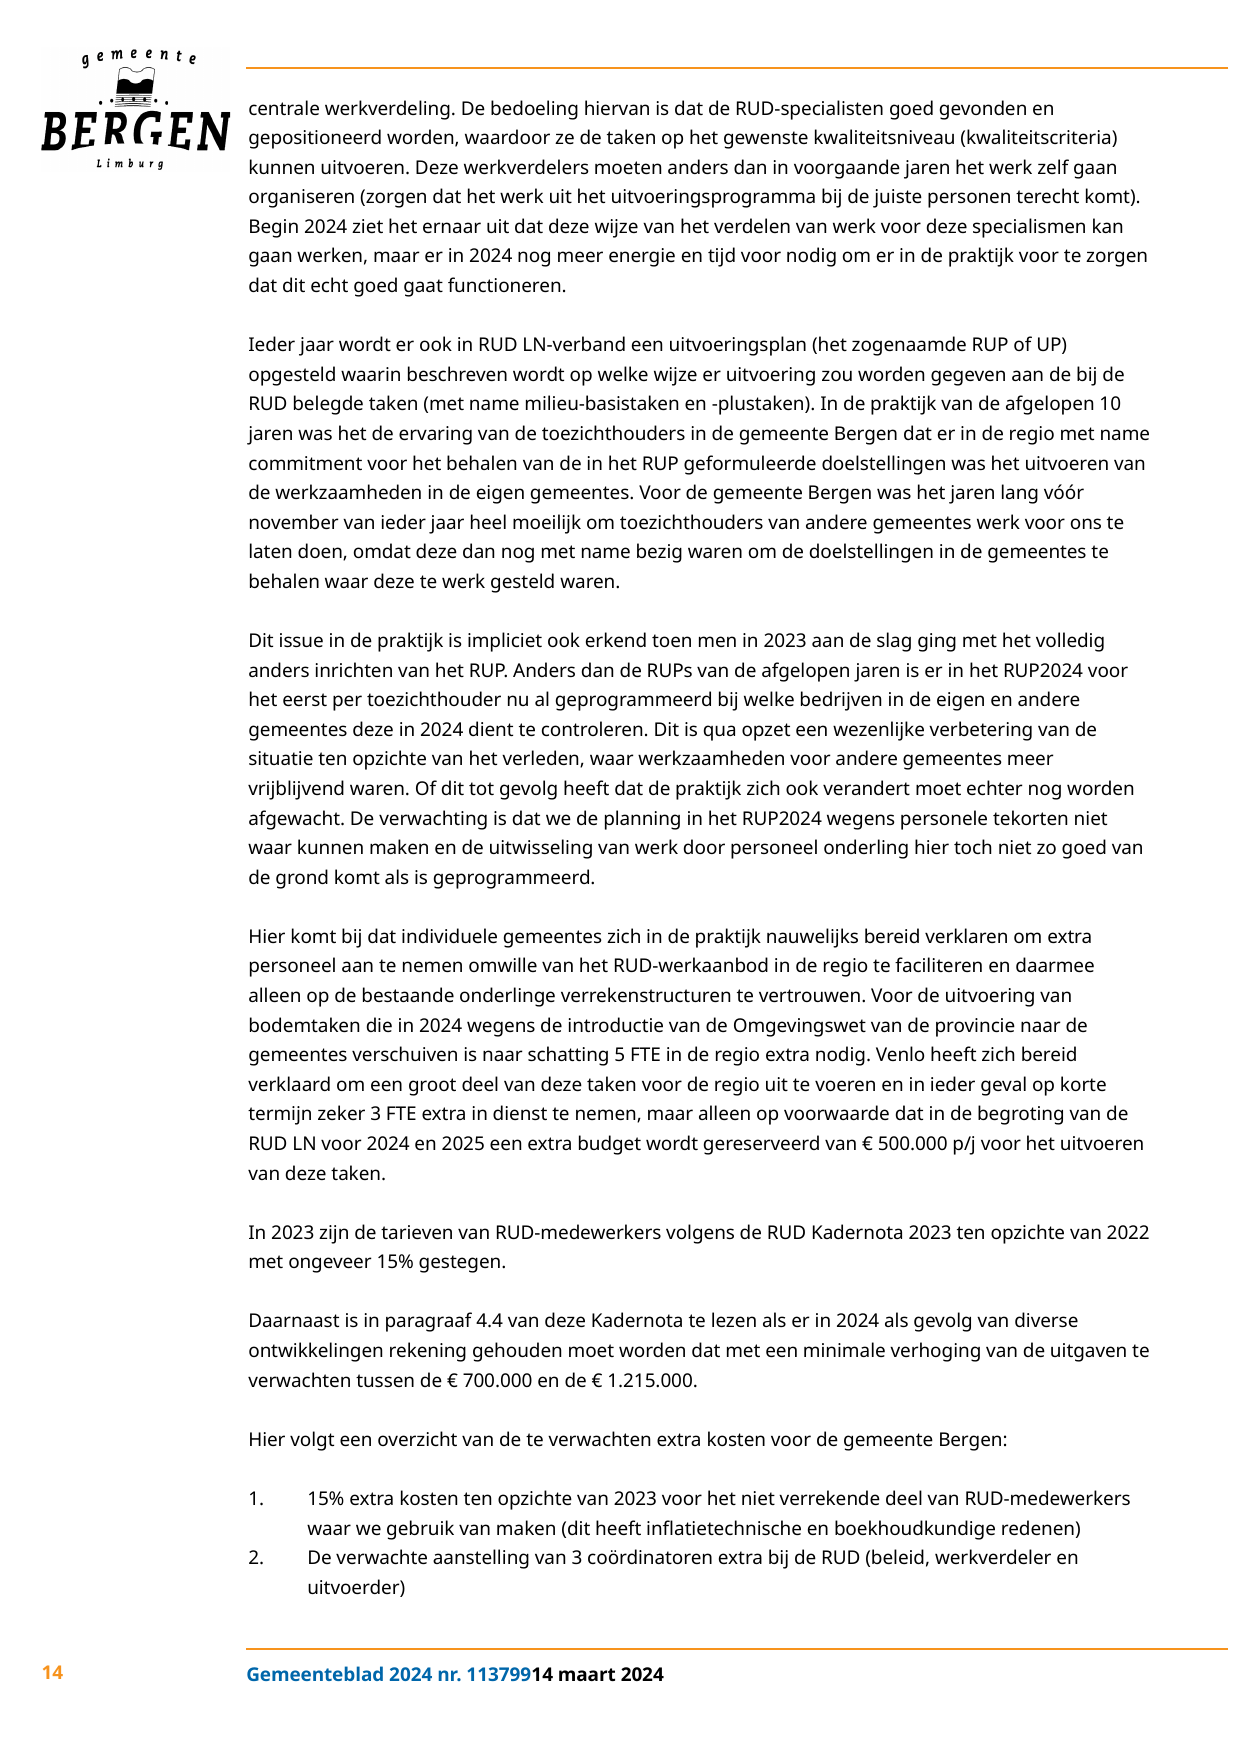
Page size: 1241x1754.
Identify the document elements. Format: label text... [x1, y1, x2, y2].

text In 2023 zijn de tarieven van RUD-medewerkers volgens de RUD Kadernota 2023 ten opzichte van 2022 met ongeveer 15% gestegen. [248, 1219, 1152, 1274]
picture [41, 47, 231, 172]
text Dit issue in de praktijk is impliciet ook erkend toen men in 2023 aan de slag ging met het volledig anders inrichten van het RUP. Anders dan de RUPs van de afgelopen jaren is er in het RUP2024 voor het eerst per toezichthouder nu al geprogrammeerd bij welke bedrijven in de eigen en andere gemeentes deze in 2024 dient te controleren. Dit is qua opzet een wezenlijke verbetering van de situatie ten opzichte van het verleden, waar werkzaamheden voor andere gemeentes meer vrijblijvend waren. Of dit tot gevolg heeft dat de praktijk zich ook verandert moet echter nog worden afgewacht. De verwachting is dat we de planning in het RUP2024 wegens personele tekorten niet waar kunnen maken en de uitwisseling van werk door personeel onderling hier toch niet zo goed van de grond komt als is geprogrammeerd. [248, 627, 1152, 890]
text Ieder jaar wordt er ook in RUD LN-verband een uitvoeringsplan (het zogenaamde RUP of UP) opgesteld waarin beschreven wordt op welke wijze er uitvoering zou worden gegeven aan de bij de RUD belegde taken (met name milieu-basistaken en -plustaken). In de praktijk van de afgelopen 10 jaren was het de ervaring van de toezichthouders in de gemeente Bergen dat er in de regio met name commitment voor het behalen van de in het RUP geformuleerde doelstellingen was het uitvoeren van de werkzaamheden in de eigen gemeentes. Voor de gemeente Bergen was het jaren lang vóór november van ieder jaar heel moeilijk om toezichthouders van andere gemeentes werk voor ons te laten doen, omdat deze dan nog met name bezig waren om de doelstellingen in de gemeentes te behalen waar deze te werk gesteld waren. [248, 331, 1152, 594]
text Hier komt bij dat individuele gemeentes zich in de praktijk nauwelijks bereid verklaren om extra personeel aan te nemen omwille van het RUD-werkaanbod in de regio te faciliteren en daarmee alleen op de bestaande onderlinge verrekenstructuren te vertrouwen. Voor de uitvoering van bodemtaken die in 2024 wegens de introductie van de Omgevingswet van de provincie naar de gemeentes verschuiven is naar schatting 5 FTE in de regio extra nodig. Venlo heeft zich bereid verklaard om een groot deel van deze taken voor de regio uit te voeren en in ieder geval op korte termijn zeker 3 FTE extra in dienst te nemen, maar alleen op voorwaarde dat in de begroting van de RUD LN voor 2024 en 2025 een extra budget wordt gereserveerd van € 500.000 p/j voor het uitvoeren van deze taken. [248, 923, 1152, 1186]
list 15% extra kosten ten opzichte van 2023 voor het niet verrekende deel van RUD-medewerkers waar we gebruik van maken (dit heeft inflatietechnische en boekhoudkundige redenen) [248, 1485, 1152, 1541]
list De verwachte aanstelling van 3 coördinatoren extra bij de RUD (beleid, werkverdeler en uitvoerder) [248, 1544, 1152, 1600]
text Daarnaast is in paragraaf 4.4 van deze Kadernota te lezen als er in 2024 als gevolg van diverse ontwikkelingen rekening gehouden moet worden dat met een minimale verhoging van de uitgaven te verwachten tussen de € 700.000 en de € 1.215.000. [248, 1308, 1152, 1393]
text Hier volgt een overzicht van de te verwachten extra kosten voor de gemeente Bergen: [248, 1426, 1152, 1452]
text centrale werkverdeling. De bedoeling hiervan is dat de RUD-specialisten goed gevonden en gepositioneerd worden, waardoor ze de taken op het gewenste kwaliteitsniveau (kwaliteitscriteria) kunnen uitvoeren. Deze werkverdelers moeten anders dan in voorgaande jaren het werk zelf gaan organiseren (zorgen dat het werk uit het uitvoeringsprogramma bij de juiste personen terecht komt). Begin 2024 ziet het ernaar uit dat deze wijze van het verdelen van werk voor deze specialismen kan gaan werken, maar er in 2024 nog meer energie en tijd voor nodig om er in de praktijk voor te zorgen dat dit echt goed gaat functioneren. [248, 95, 1152, 298]
